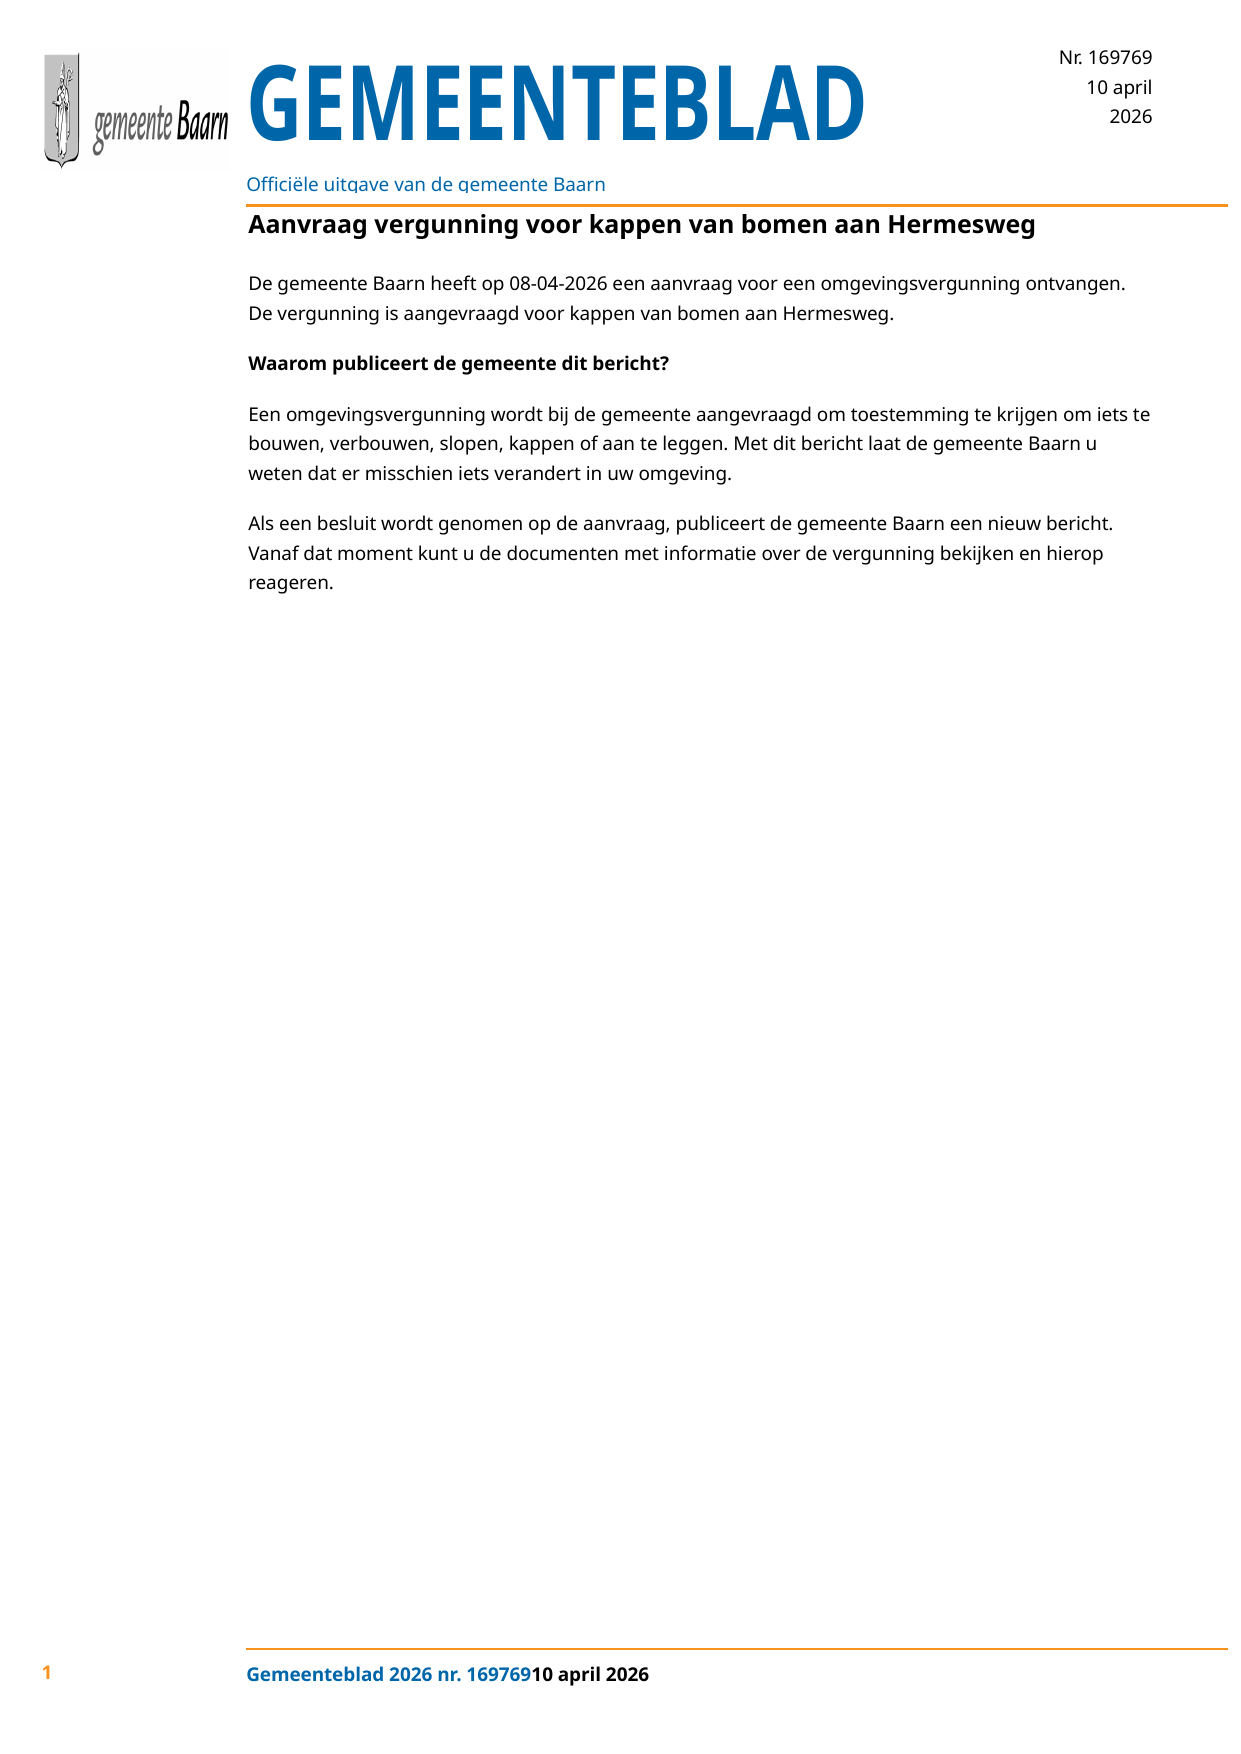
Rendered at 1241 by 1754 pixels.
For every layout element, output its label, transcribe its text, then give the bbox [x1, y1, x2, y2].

text Een omgevingsvergunning wordt bij de gemeente aangevraagd om toestemming te krijgen om iets te bouwen, verbouwen, slopen, kappen of aan te leggen. Met dit bericht laat de gemeente Baarn u weten dat er misschien iets verandert in uw omgeving. [248, 401, 1152, 486]
picture [41, 47, 231, 172]
text Als een besluit wordt genomen op de aanvraag, publiceert de gemeente Baarn een nieuw bericht. Vanaf dat moment kunt u de documenten met informatie over de vergunning bekijken en hierop reageren. [248, 510, 1152, 595]
text Waarom publiceert de gemeente dit bericht? [248, 350, 1152, 376]
text Aanvraag vergunning voor kappen van bomen aan Hermesweg [248, 207, 1152, 241]
text De gemeente Baarn heeft op 08-04-2026 een aanvraag voor een omgevingsvergunning ontvangen. De vergunning is aangevraagd voor kappen van bomen aan Hermesweg. [248, 270, 1152, 326]
